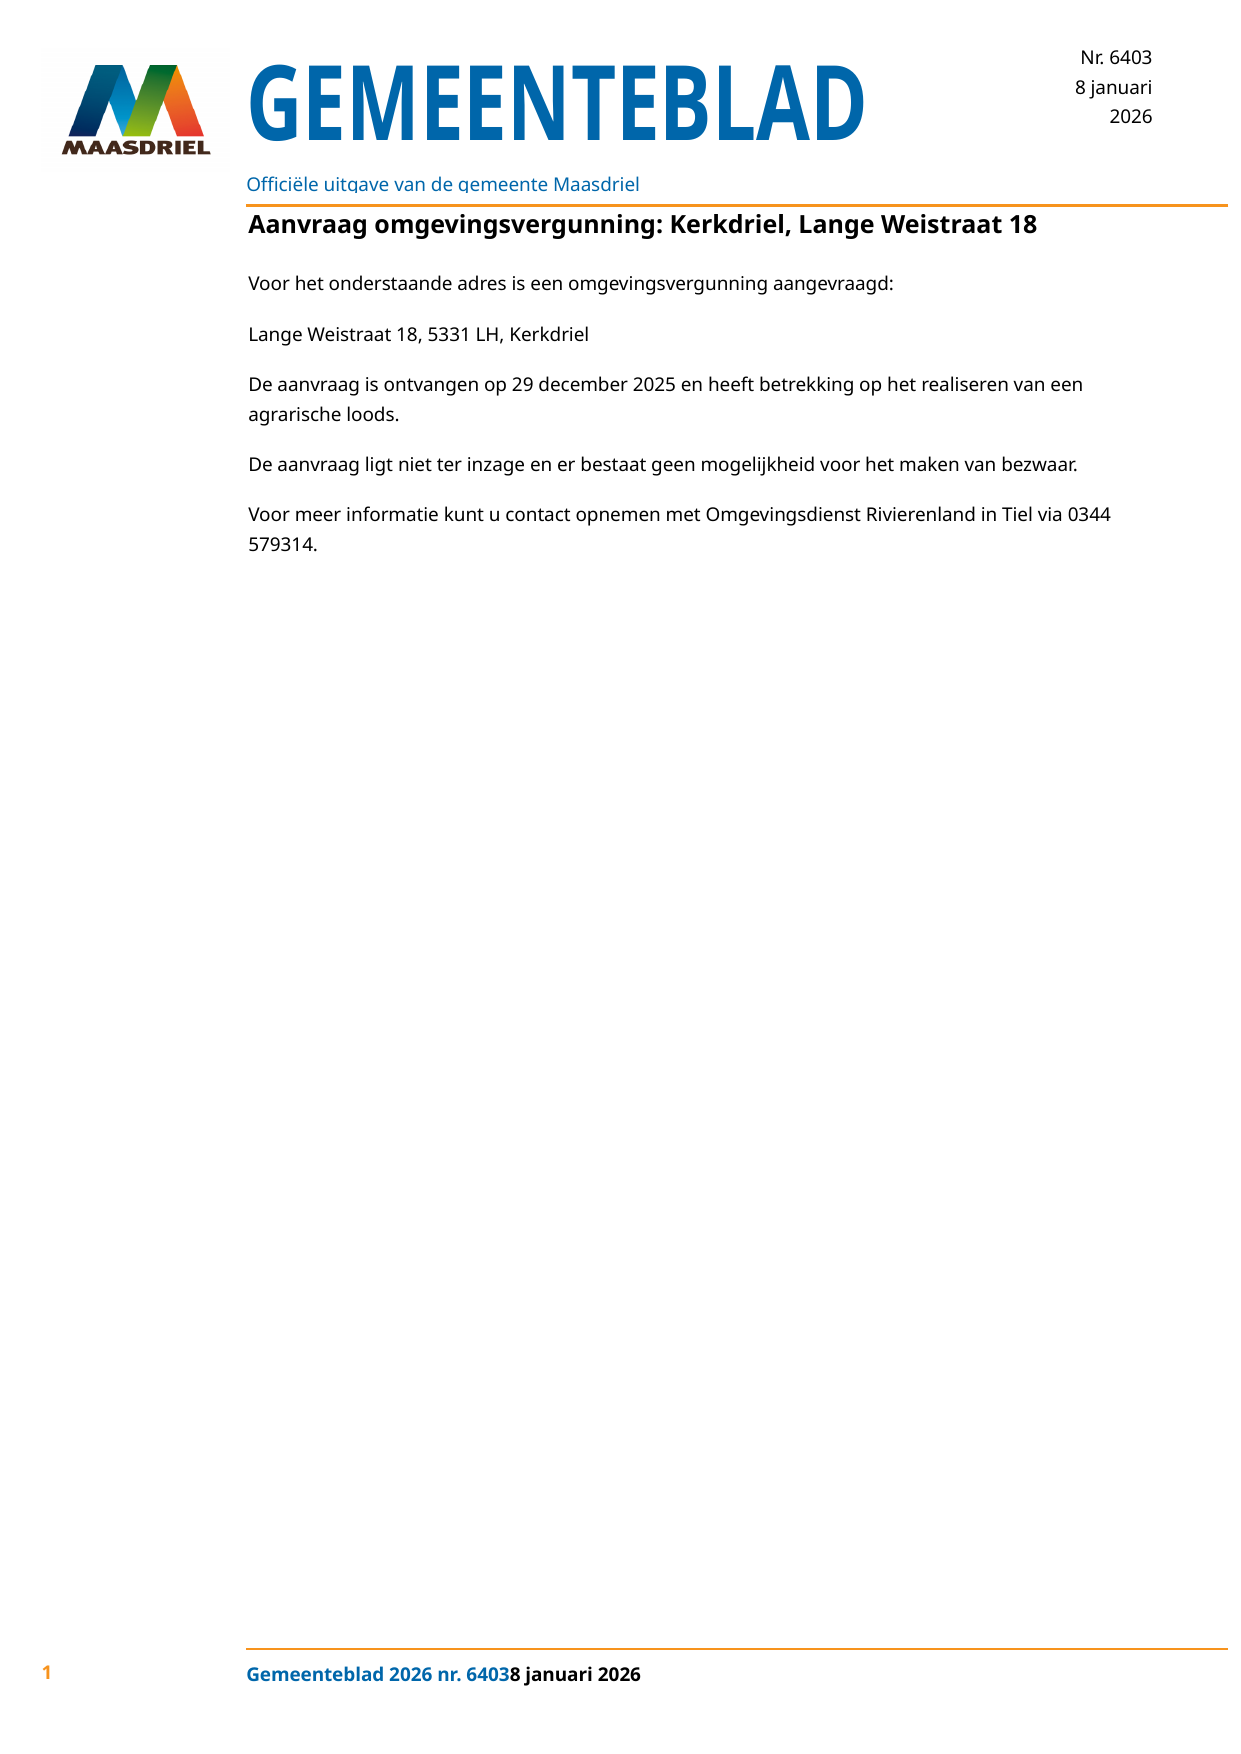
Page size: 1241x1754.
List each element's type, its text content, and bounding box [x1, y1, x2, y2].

text Aanvraag omgevingsvergunning: Kerkdriel, Lange Weistraat 18 [248, 207, 1152, 241]
text Voor het onderstaande adres is een omgevingsvergunning aangevraagd: [248, 270, 1152, 296]
text De aanvraag ligt niet ter inzage en er bestaat geen mogelijkheid voor het maken van bezwaar. [248, 451, 1152, 477]
text Lange Weistraat 18, 5331 LH, Kerkdriel [248, 321, 1152, 346]
picture [41, 47, 231, 172]
text De aanvraag is ontvangen op 29 december 2025 en heeft betrekking op het realiseren van een agrarische loods. [248, 371, 1152, 426]
text Voor meer informatie kunt u contact opnemen met Omgevingsdienst Rivierenland in Tiel via 0344 579314. [248, 502, 1152, 557]
